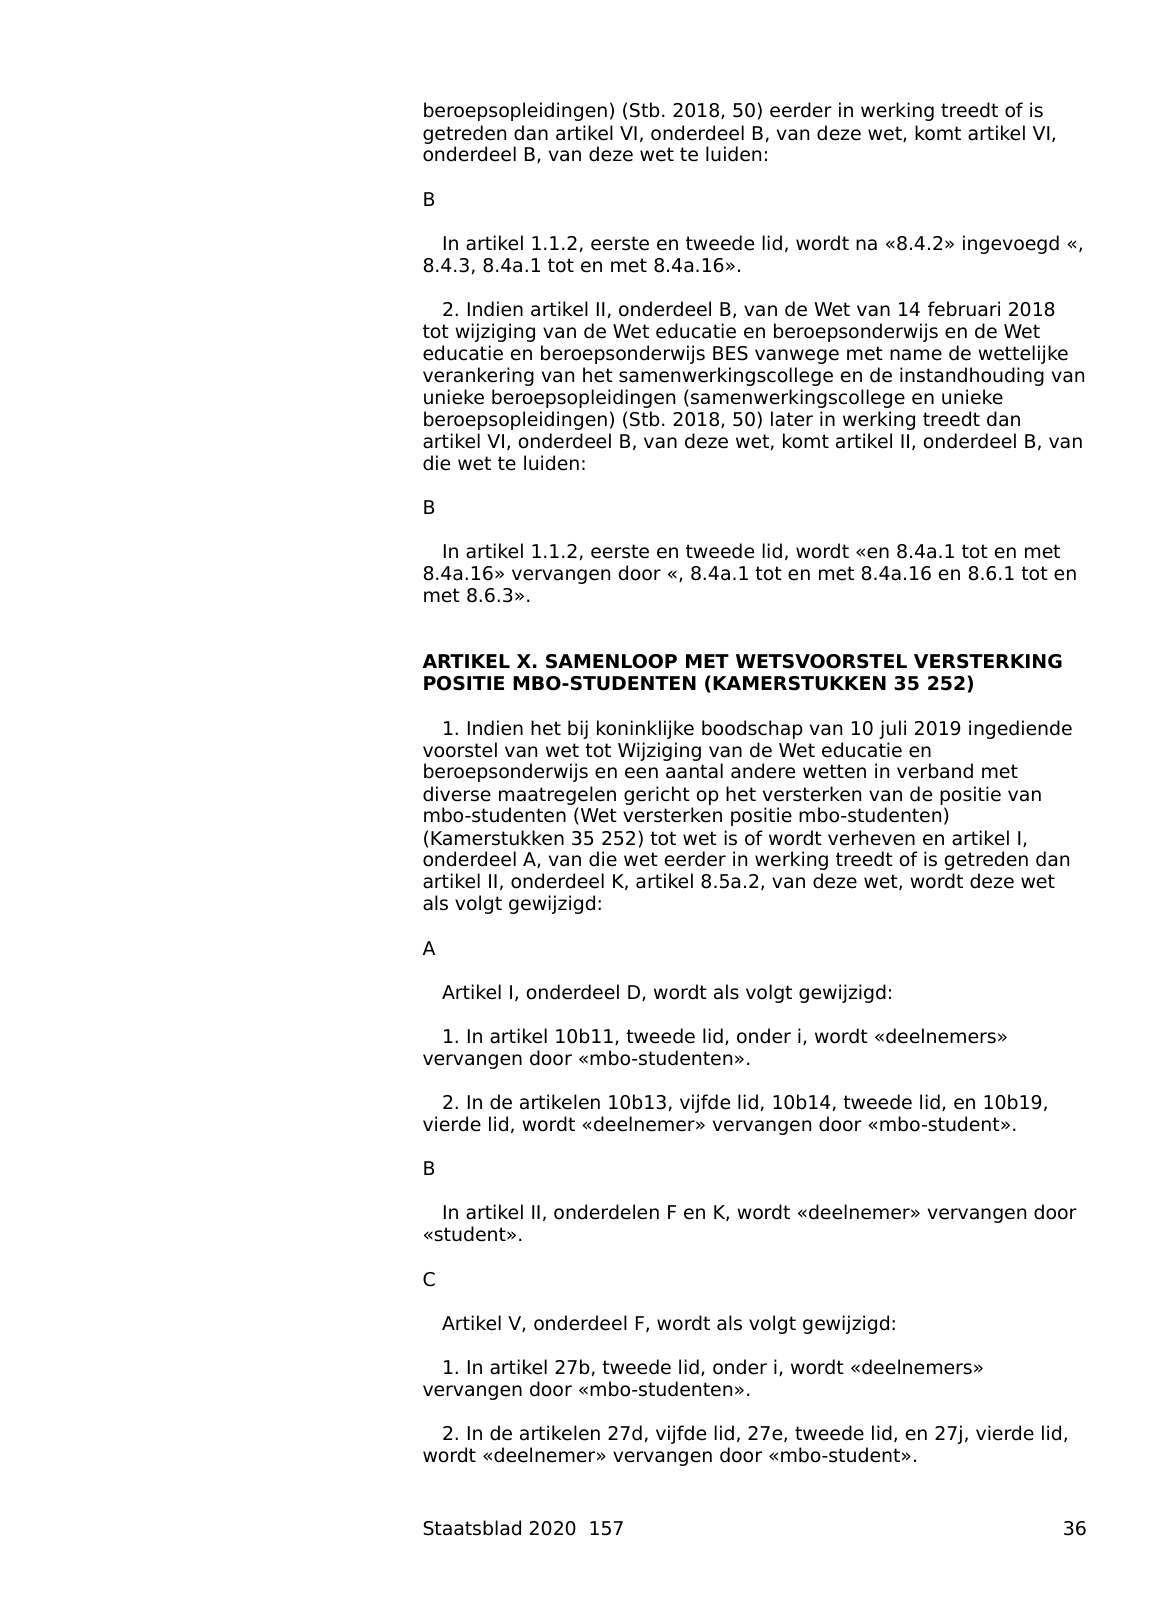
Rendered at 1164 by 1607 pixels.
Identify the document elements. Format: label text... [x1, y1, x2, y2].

text 1. Indien het bij koninklijke boodschap van 10 juli 2019 ingediende voorstel van wet tot Wijziging van de Wet educatie en beroepsonderwijs en een aantal andere wetten in verband met diverse maatregelen gericht op het versterken van de positie van mbo-studenten (Wet versterken positie mbo-studenten) (Kamerstukken 35 252) tot wet is of wordt verheven en artikel I, onderdeel A, van die wet eerder in werking treedt of is getreden dan artikel II, onderdeel K, artikel 8.5a.2, van deze wet, wordt deze wet als volgt gewijzigd: [422, 717, 1087, 915]
text Artikel I, onderdeel D, wordt als volgt gewijzigd: [422, 982, 1087, 1004]
text 1. In artikel 27b, tweede lid, onder i, wordt «deelnemers» vervangen door «mbo-studenten». [422, 1357, 1087, 1401]
text In artikel II, onderdelen F en K, wordt «deelnemer» vervangen door «student». [422, 1202, 1087, 1246]
text In artikel 1.1.2, eerste en tweede lid, wordt na «8.4.2» ingevoegd «, 8.4.3, 8.4a.1 tot en met 8.4a.16». [422, 233, 1087, 277]
text B [422, 1158, 1087, 1180]
text Artikel V, onderdeel F, wordt als volgt gewijzigd: [422, 1313, 1087, 1334]
text B [422, 188, 1087, 211]
text 2. In de artikelen 10b13, vijfde lid, 10b14, tweede lid, en 10b19, vierde lid, wordt «deelnemer» vervangen door «mbo-student». [422, 1092, 1087, 1136]
text beroepsopleidingen) (Stb. 2018, 50) eerder in werking treedt of is getreden dan artikel VI, onderdeel B, van deze wet, komt artikel VI, onderdeel B, van deze wet te luiden: [422, 100, 1087, 166]
text In artikel 1.1.2, eerste en tweede lid, wordt «en 8.4a.1 tot en met 8.4a.16» vervangen door «, 8.4a.1 tot en met 8.4a.16 en 8.6.1 tot en met 8.6.3». [422, 541, 1087, 607]
text 1. In artikel 10b11, tweede lid, onder i, wordt «deelnemers» vervangen door «mbo-studenten». [422, 1026, 1087, 1070]
text B [422, 497, 1087, 519]
text A [422, 937, 1087, 959]
subtitle ARTIKEL X. SAMENLOOP MET WETSVOORSTEL VERSTERKING POSITIE MBO-STUDENTEN (KAMERSTUKKEN 35 252) [422, 651, 1087, 695]
text 2. Indien artikel II, onderdeel B, van de Wet van 14 februari 2018 tot wijziging van de Wet educatie en beroepsonderwijs en de Wet educatie en beroepsonderwijs BES vanwege met name de wettelijke verankering van het samenwerkingscollege en de instandhouding van unieke beroepsopleidingen (samenwerkingscollege en unieke beroepsopleidingen) (Stb. 2018, 50) later in werking treedt dan artikel VI, onderdeel B, van deze wet, komt artikel II, onderdeel B, van die wet te luiden: [422, 299, 1087, 475]
text 2. In de artikelen 27d, vijfde lid, 27e, tweede lid, en 27j, vierde lid, wordt «deelnemer» vervangen door «mbo-student». [422, 1423, 1087, 1467]
text C [422, 1268, 1087, 1290]
